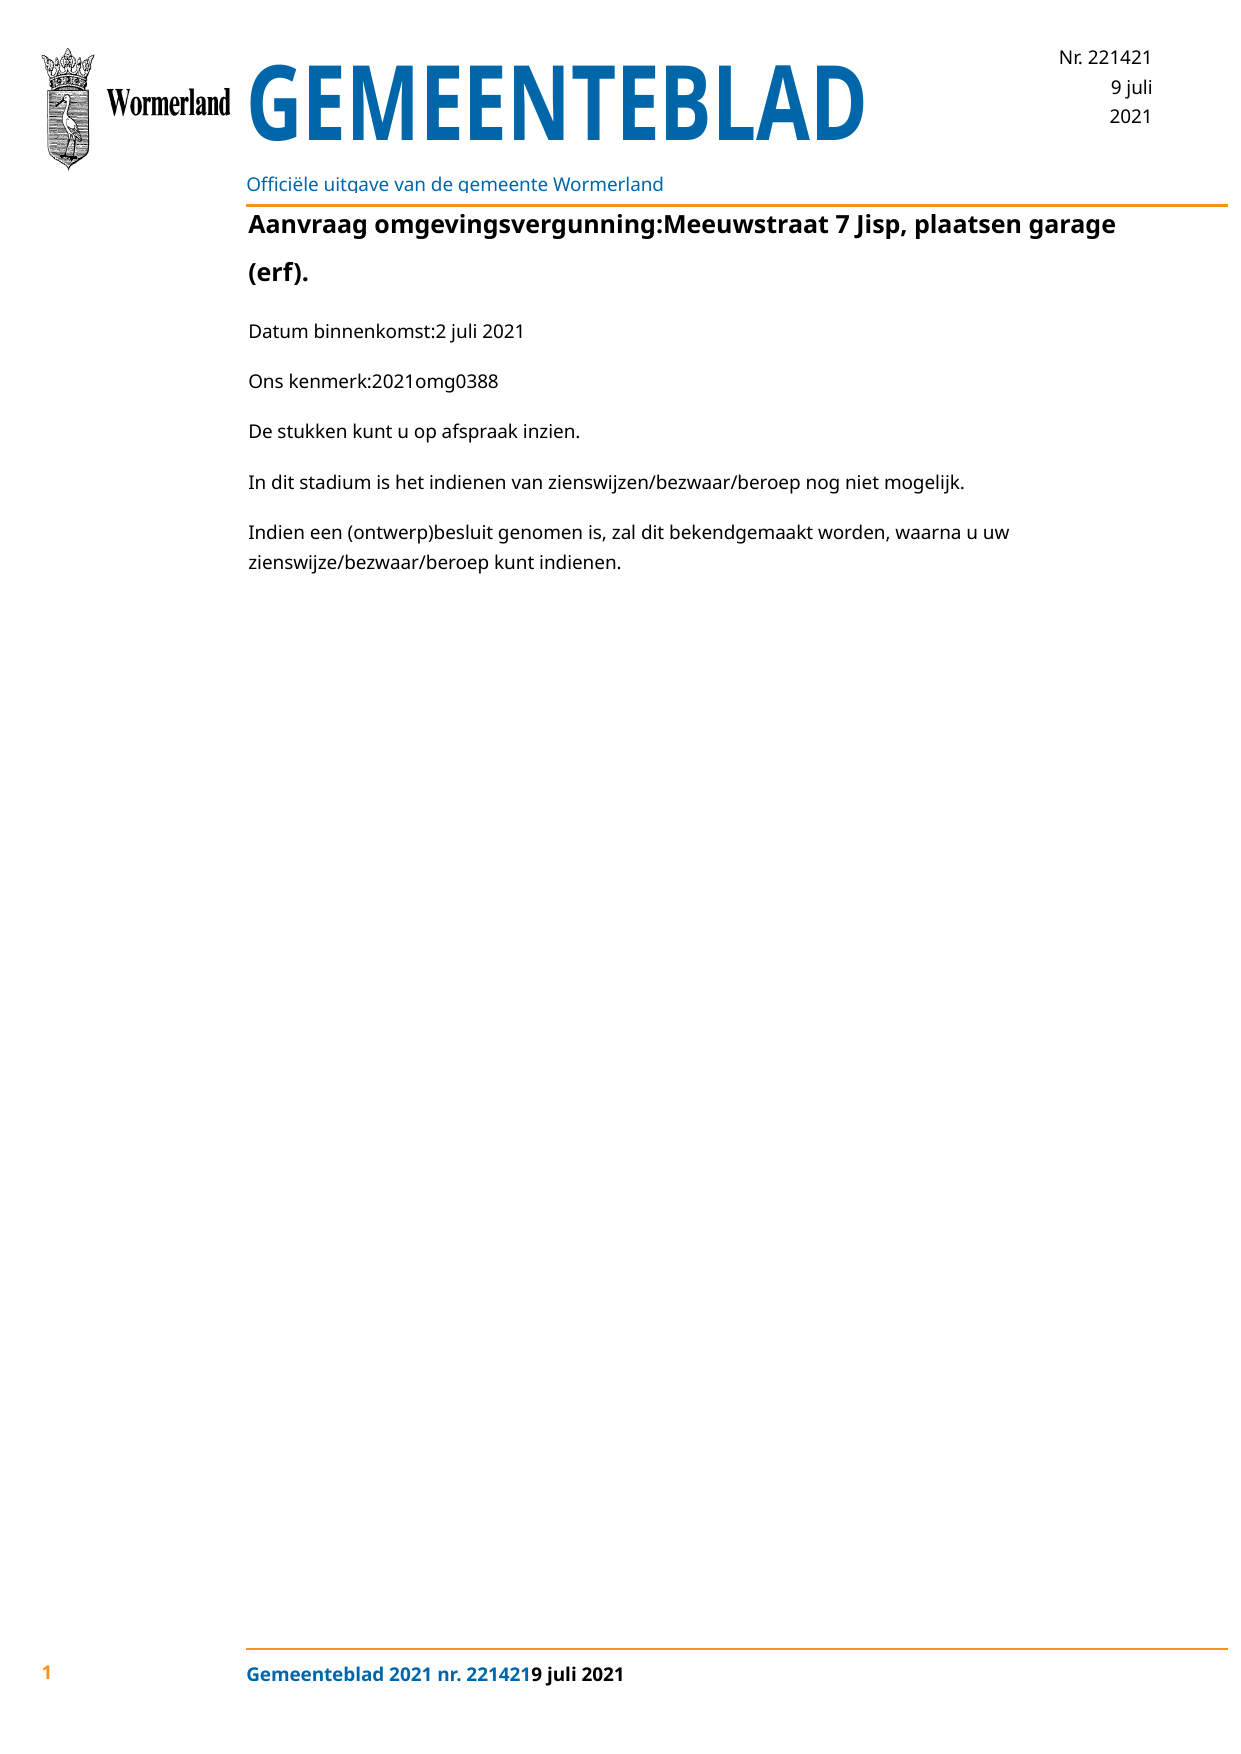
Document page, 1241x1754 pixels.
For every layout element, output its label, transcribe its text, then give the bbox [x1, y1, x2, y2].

text Ons kenmerk:2021omg0388 [248, 368, 1152, 394]
text Indien een (ontwerp)besluit genomen is, zal dit bekendgemaakt worden, waarna u uw zienswijze/bezwaar/beroep kunt indienen. [248, 519, 1152, 575]
text Aanvraag omgevingsvergunning:Meeuwstraat 7 Jisp, plaatsen garage (erf). [248, 207, 1152, 288]
text Datum binnenkomst:2 juli 2021 [248, 318, 1152, 344]
text In dit stadium is het indienen van zienswijzen/bezwaar/beroep nog niet mogelijk. [248, 469, 1152, 495]
picture [41, 47, 231, 172]
text De stukken kunt u op afspraak inzien. [248, 419, 1152, 444]
